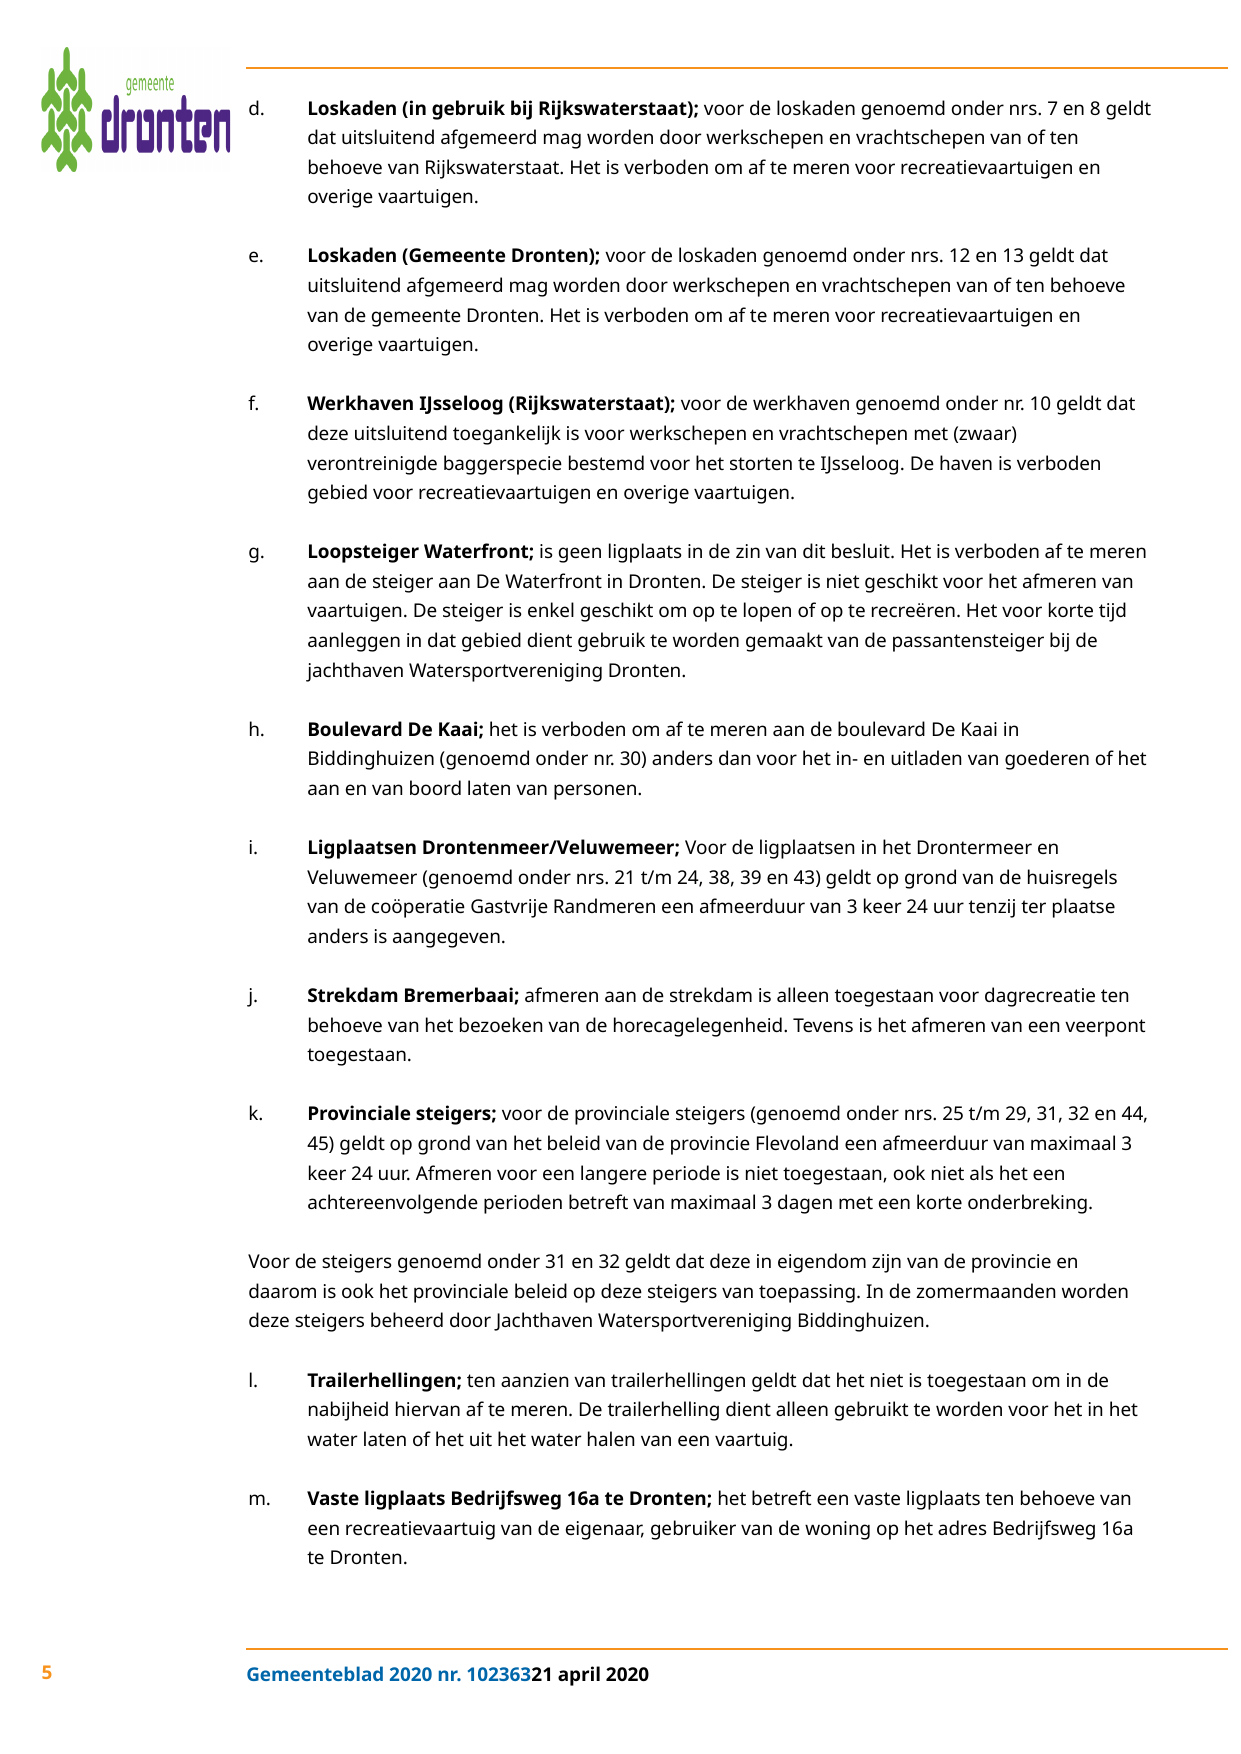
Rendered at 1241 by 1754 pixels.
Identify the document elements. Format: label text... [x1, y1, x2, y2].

list Werkhaven IJsseloog (Rijkswaterstaat); voor de werkhaven genoemd onder nr. 10 geldt dat deze uitsluitend toegankelijk is voor werkschepen en vrachtschepen met (zwaar) verontreinigde baggerspecie bestemd voor het storten te IJsseloog. De haven is verboden gebied voor recreatievaartuigen en overige vaartuigen. [248, 391, 1152, 505]
picture [41, 47, 231, 172]
list Trailerhellingen; ten aanzien van trailerhellingen geldt dat het niet is toegestaan om in de nabijheid hiervan af te meren. De trailerhelling dient alleen gebruikt te worden voor het in het water laten of het uit het water halen van een vaartuig. [248, 1367, 1152, 1452]
list Boulevard De Kaai; het is verboden om af te meren aan de boulevard De Kaai in Biddinghuizen (genoemd onder nr. 30) anders dan voor het in- en uitladen van goederen of het aan en van boord laten van personen. [248, 716, 1152, 801]
text Voor de steigers genoemd onder 31 en 32 geldt dat deze in eigendom zijn van de provincie en daarom is ook het provinciale beleid op deze steigers van toepassing. In de zomermaanden worden deze steigers beheerd door Jachthaven Watersportvereniging Biddinghuizen. [248, 1248, 1152, 1333]
list Loskaden (Gemeente Dronten); voor de loskaden genoemd onder nrs. 12 en 13 geldt dat uitsluitend afgemeerd mag worden door werkschepen en vrachtschepen van of ten behoeve van de gemeente Dronten. Het is verboden om af te meren voor recreatievaartuigen en overige vaartuigen. [248, 243, 1152, 357]
list Loopsteiger Waterfront; is geen ligplaats in de zin van dit besluit. Het is verboden af te meren aan de steiger aan De Waterfront in Dronten. De steiger is niet geschikt voor het afmeren van vaartuigen. De steiger is enkel geschikt om op te lopen of op te recreëren. Het voor korte tijd aanleggen in dat gebied dient gebruik te worden gemaakt van de passantensteiger bij de jachthaven Watersportvereniging Dronten. [248, 538, 1152, 683]
list Ligplaatsen Drontenmeer/Veluwemeer; Voor de ligplaatsen in het Drontermeer en Veluwemeer (genoemd onder nrs. 21 t/m 24, 38, 39 en 43) geldt op grond van de huisregels van de coöperatie Gastvrije Randmeren een afmeerduur van 3 keer 24 uur tenzij ter plaatse anders is aangegeven. [248, 834, 1152, 949]
list Strekdam Bremerbaai; afmeren aan de strekdam is alleen toegestaan voor dagrecreatie ten behoeve van het bezoeken van de horecagelegenheid. Tevens is het afmeren van een veerpont toegestaan. [248, 982, 1152, 1067]
list Provinciale steigers; voor de provinciale steigers (genoemd onder nrs. 25 t/m 29, 31, 32 en 44, 45) geldt op grond van het beleid van de provincie Flevoland een afmeerduur van maximaal 3 keer 24 uur. Afmeren voor een langere periode is niet toegestaan, ook niet als het een achtereenvolgende perioden betreft van maximaal 3 dagen met een korte onderbreking. [248, 1101, 1152, 1215]
list Vaste ligplaats Bedrijfsweg 16a te Dronten; het betreft een vaste ligplaats ten behoeve van een recreatievaartuig van de eigenaar, gebruiker van de woning op het adres Bedrijfsweg 16a te Dronten. [248, 1485, 1152, 1570]
list Loskaden (in gebruik bij Rijkswaterstaat); voor de loskaden genoemd onder nrs. 7 en 8 geldt dat uitsluitend afgemeerd mag worden door werkschepen en vrachtschepen van of ten behoeve van Rijkswaterstaat. Het is verboden om af te meren voor recreatievaartuigen en overige vaartuigen. [248, 95, 1152, 209]
